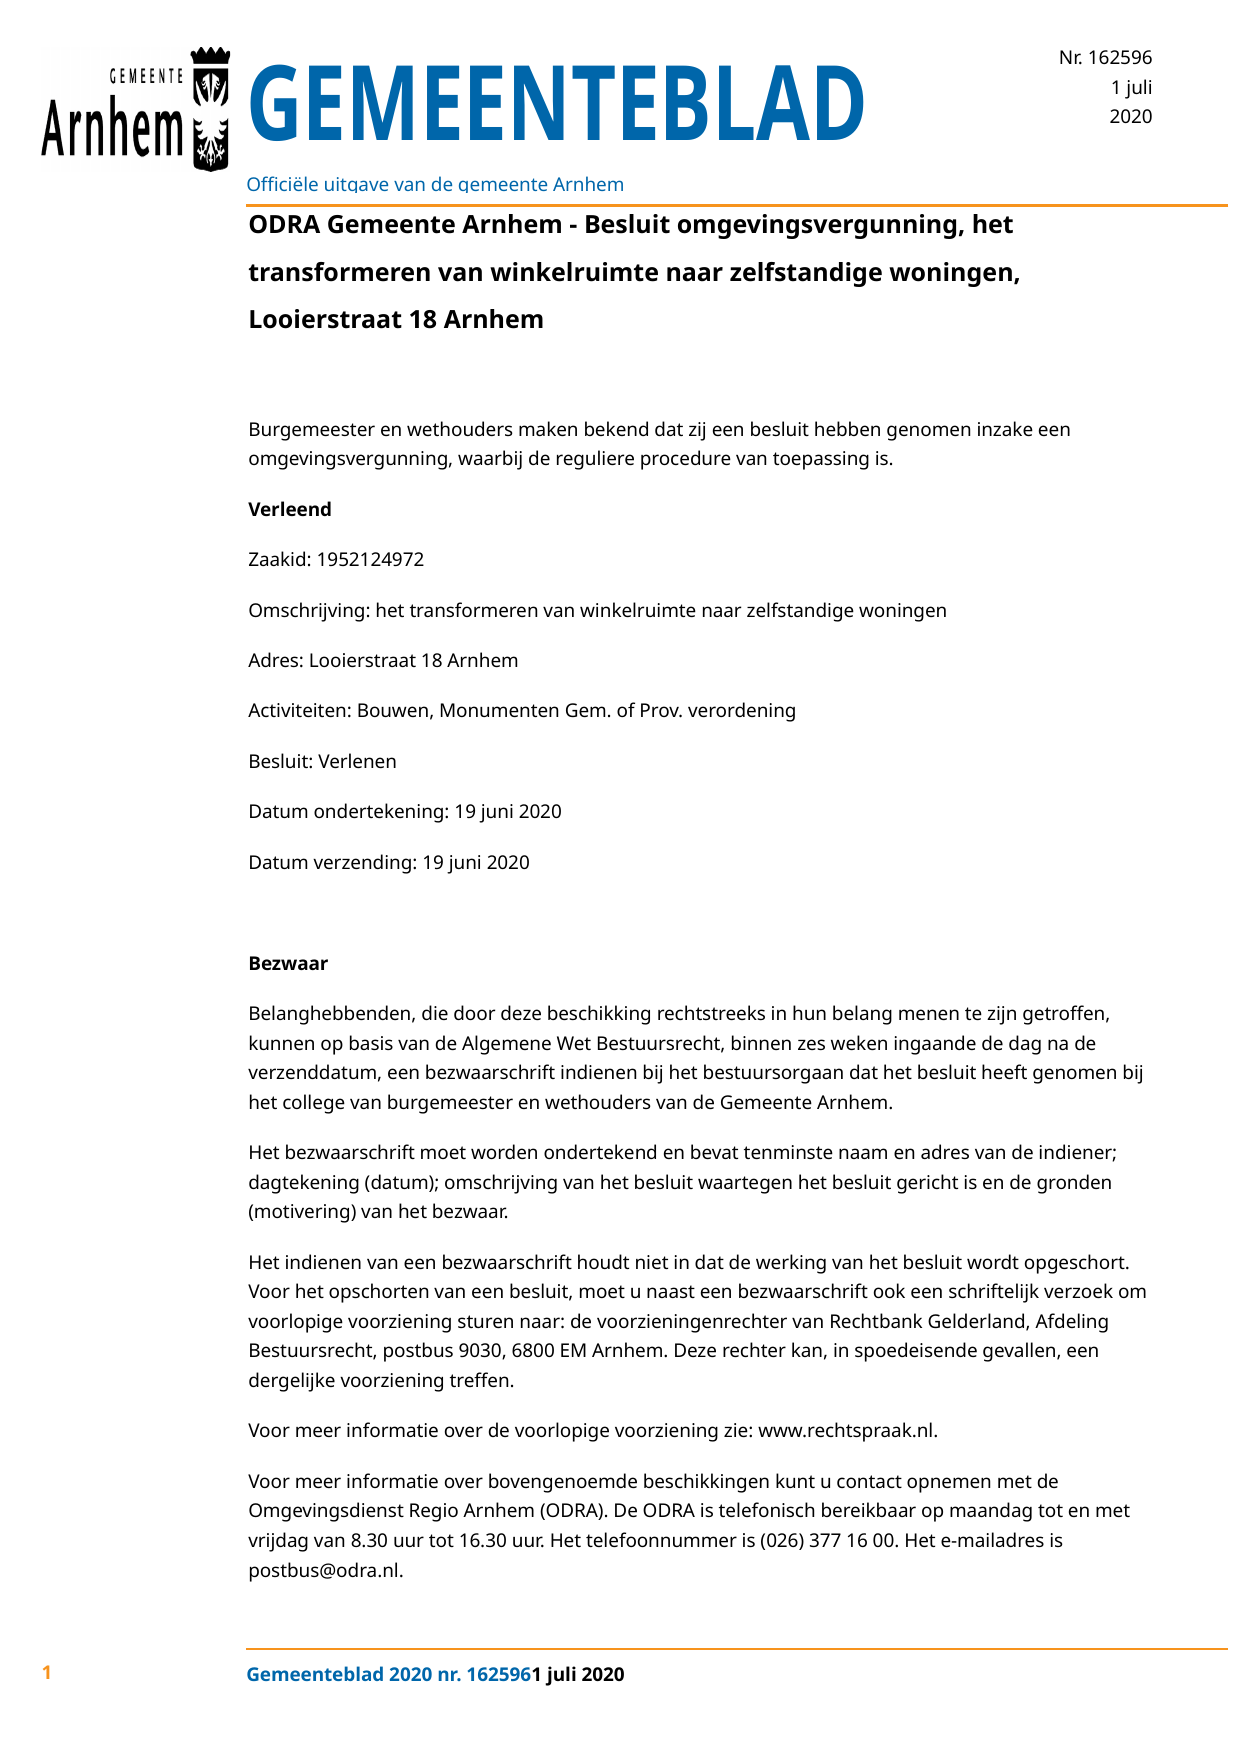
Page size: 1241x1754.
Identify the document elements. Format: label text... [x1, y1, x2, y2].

text Het bezwaarschrift moet worden ondertekend en bevat tenminste naam en adres van de indiener; dagtekening (datum); omschrijving van het besluit waartegen het besluit gericht is en de gronden (motivering) van het bezwaar. [248, 1139, 1152, 1224]
text Bezwaar [248, 950, 1152, 975]
text Zaakid: 1952124972 [248, 546, 1152, 572]
text Adres: Looierstraat 18 Arnhem [248, 647, 1152, 673]
text Het indienen van een bezwaarschrift houdt niet in dat de werking van het besluit wordt opgeschort. Voor het opschorten van een besluit, moet u naast een bezwaarschrift ook een schriftelijk verzoek om voorlopige voorziening sturen naar: de voorzieningenrechter van Rechtbank Gelderland, Afdeling Bestuursrecht, postbus 9030, 6800 EM Arnhem. Deze rechter kan, in spoedeisende gevallen, een dergelijke voorziening treffen. [248, 1249, 1152, 1393]
text Verleend [248, 496, 1152, 522]
text Voor meer informatie over bovengenoemde beschikkingen kunt u contact opnemen met de Omgevingsdienst Regio Arnhem (ODRA). De ODRA is telefonisch bereikbaar op maandag tot en met vrijdag van 8.30 uur tot 16.30 uur. Het telefoonnummer is (026) 377 16 00. Het e-mailadres is postbus@odra.nl. [248, 1468, 1152, 1582]
text Belanghebbenden, die door deze beschikking rechtstreeks in hun belang menen te zijn getroffen, kunnen op basis van de Algemene Wet Bestuursrecht, binnen zes weken ingaande de dag na de verzenddatum, een bezwaarschrift indienen bij het bestuursorgaan dat het besluit heeft genomen bij het college van burgemeester en wethouders van de Gemeente Arnhem. [248, 1000, 1152, 1114]
text ODRA Gemeente Arnhem - Besluit omgevingsvergunning, het transformeren van winkelruimte naar zelfstandige woningen, Looierstraat 18 Arnhem [248, 207, 1152, 336]
text Besluit: Verlenen [248, 748, 1152, 774]
text Datum ondertekening: 19 juni 2020 [248, 798, 1152, 824]
picture [41, 47, 231, 172]
text Omschrijving: het transformeren van winkelruimte naar zelfstandige woningen [248, 597, 1152, 622]
text Voor meer informatie over de voorlopige voorziening zie: www.rechtspraak.nl. [248, 1418, 1152, 1443]
text Datum verzending: 19 juni 2020 [248, 849, 1152, 874]
text Burgemeester en wethouders maken bekend dat zij een besluit hebben genomen inzake een omgevingsvergunning, waarbij de reguliere procedure van toepassing is. [248, 416, 1152, 471]
text Activiteiten: Bouwen, Monumenten Gem. of Prov. verordening [248, 698, 1152, 723]
